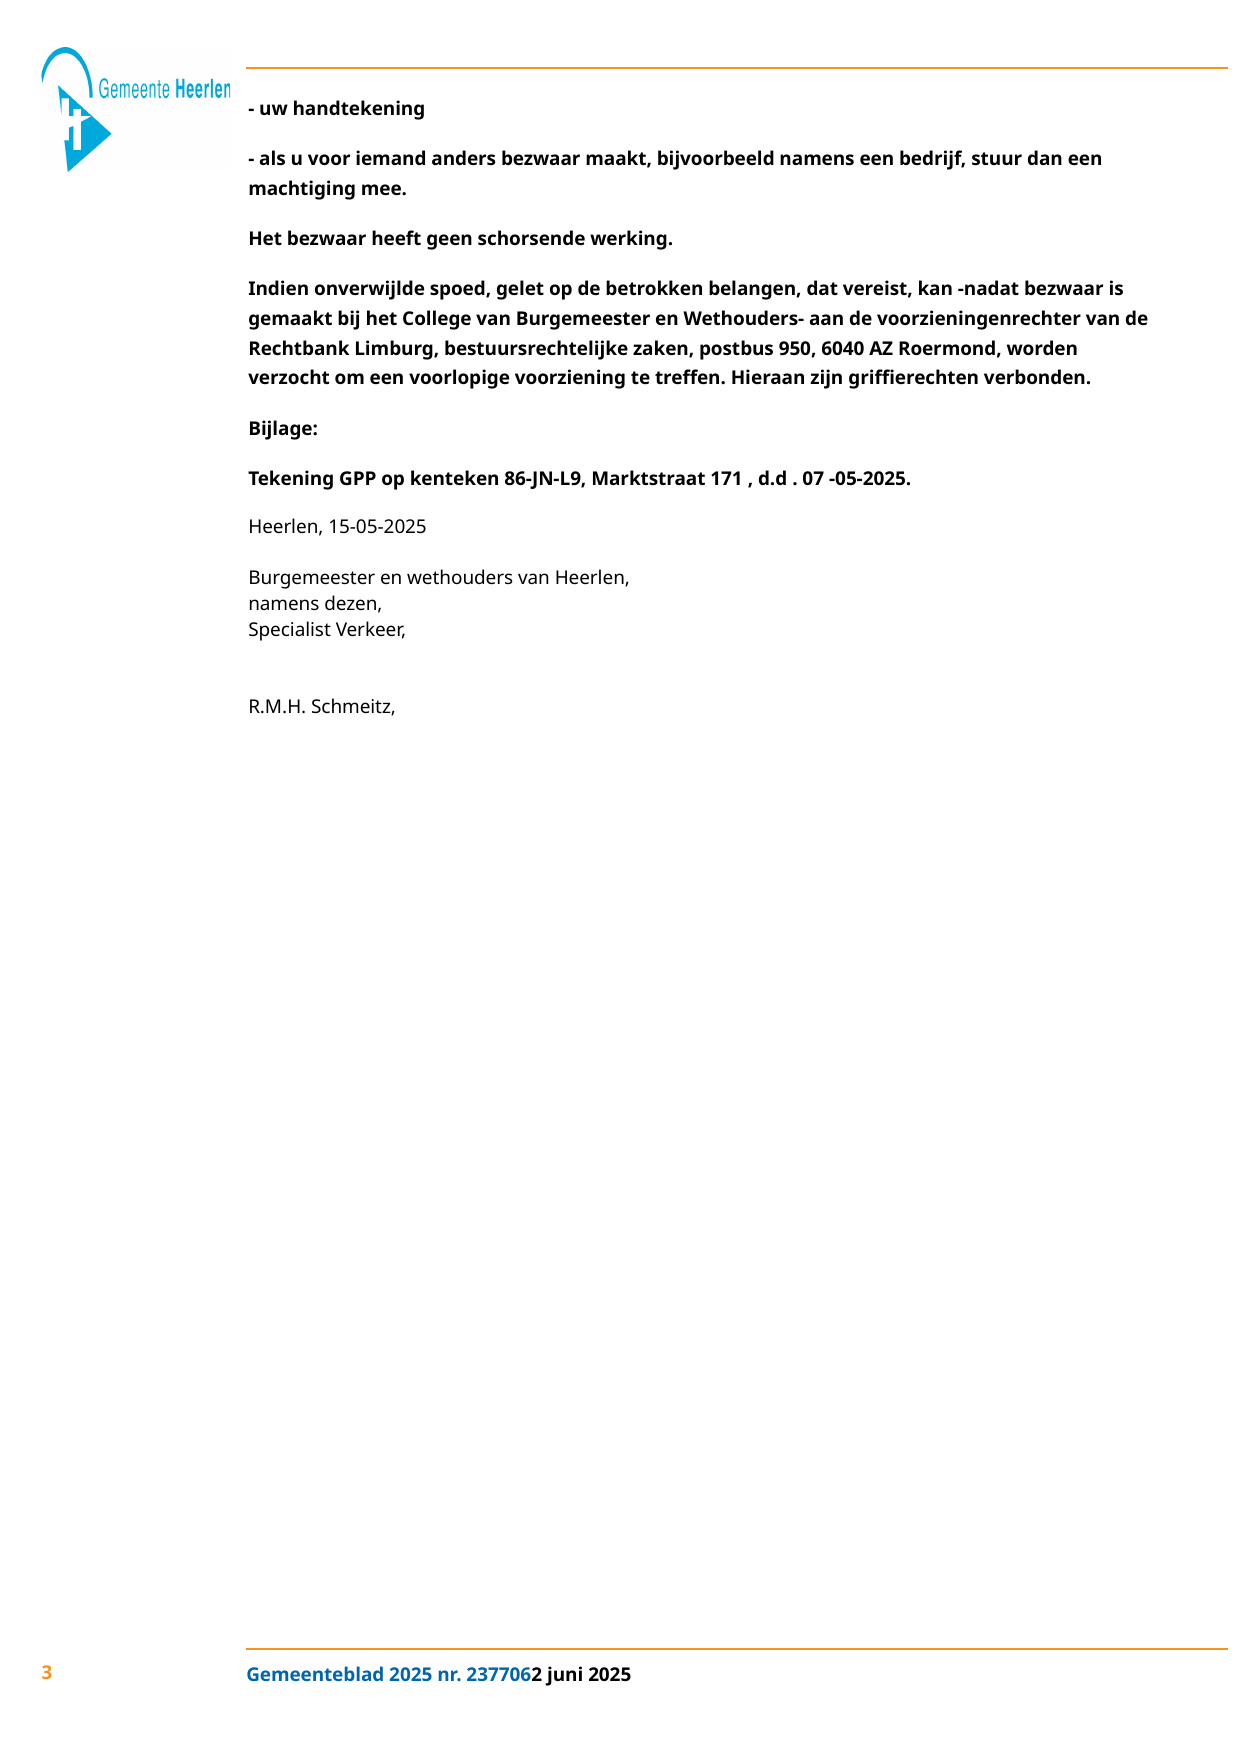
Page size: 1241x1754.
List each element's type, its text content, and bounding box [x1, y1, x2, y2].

text Indien onverwijlde spoed, gelet op de betrokken belangen, dat vereist, kan -nadat bezwaar is gemaakt bij het College van Burgemeester en Wethouders- aan de voorzieningenrechter van de Rechtbank Limburg, bestuursrechtelijke zaken, postbus 950, 6040 AZ Roermond, worden verzocht om een voorlopige voorziening te treffen. Hieraan zijn griffierechten verbonden. [248, 276, 1152, 390]
text R.M.H. Schmeitz, [248, 693, 1152, 719]
text - uw handtekening [248, 95, 1152, 121]
text Burgemeester en wethouders van Heerlen, [248, 564, 1152, 590]
text Heerlen, 15-05-2025 [248, 513, 1152, 539]
text Tekening GPP op kenteken 86-JN-L9, Marktstraat 171 , d.d . 07 -05-2025. [248, 465, 1152, 491]
text Bijlage: [248, 415, 1152, 441]
text Het bezwaar heeft geen schorsende werking. [248, 225, 1152, 251]
text Specialist Verkeer, [248, 616, 1152, 642]
text namens dezen, [248, 590, 1152, 616]
text - als u voor iemand anders bezwaar maakt, bijvoorbeeld namens een bedrijf, stuur dan een machtiging mee. [248, 145, 1152, 201]
picture [41, 47, 231, 172]
picture [41, 47, 59, 70]
